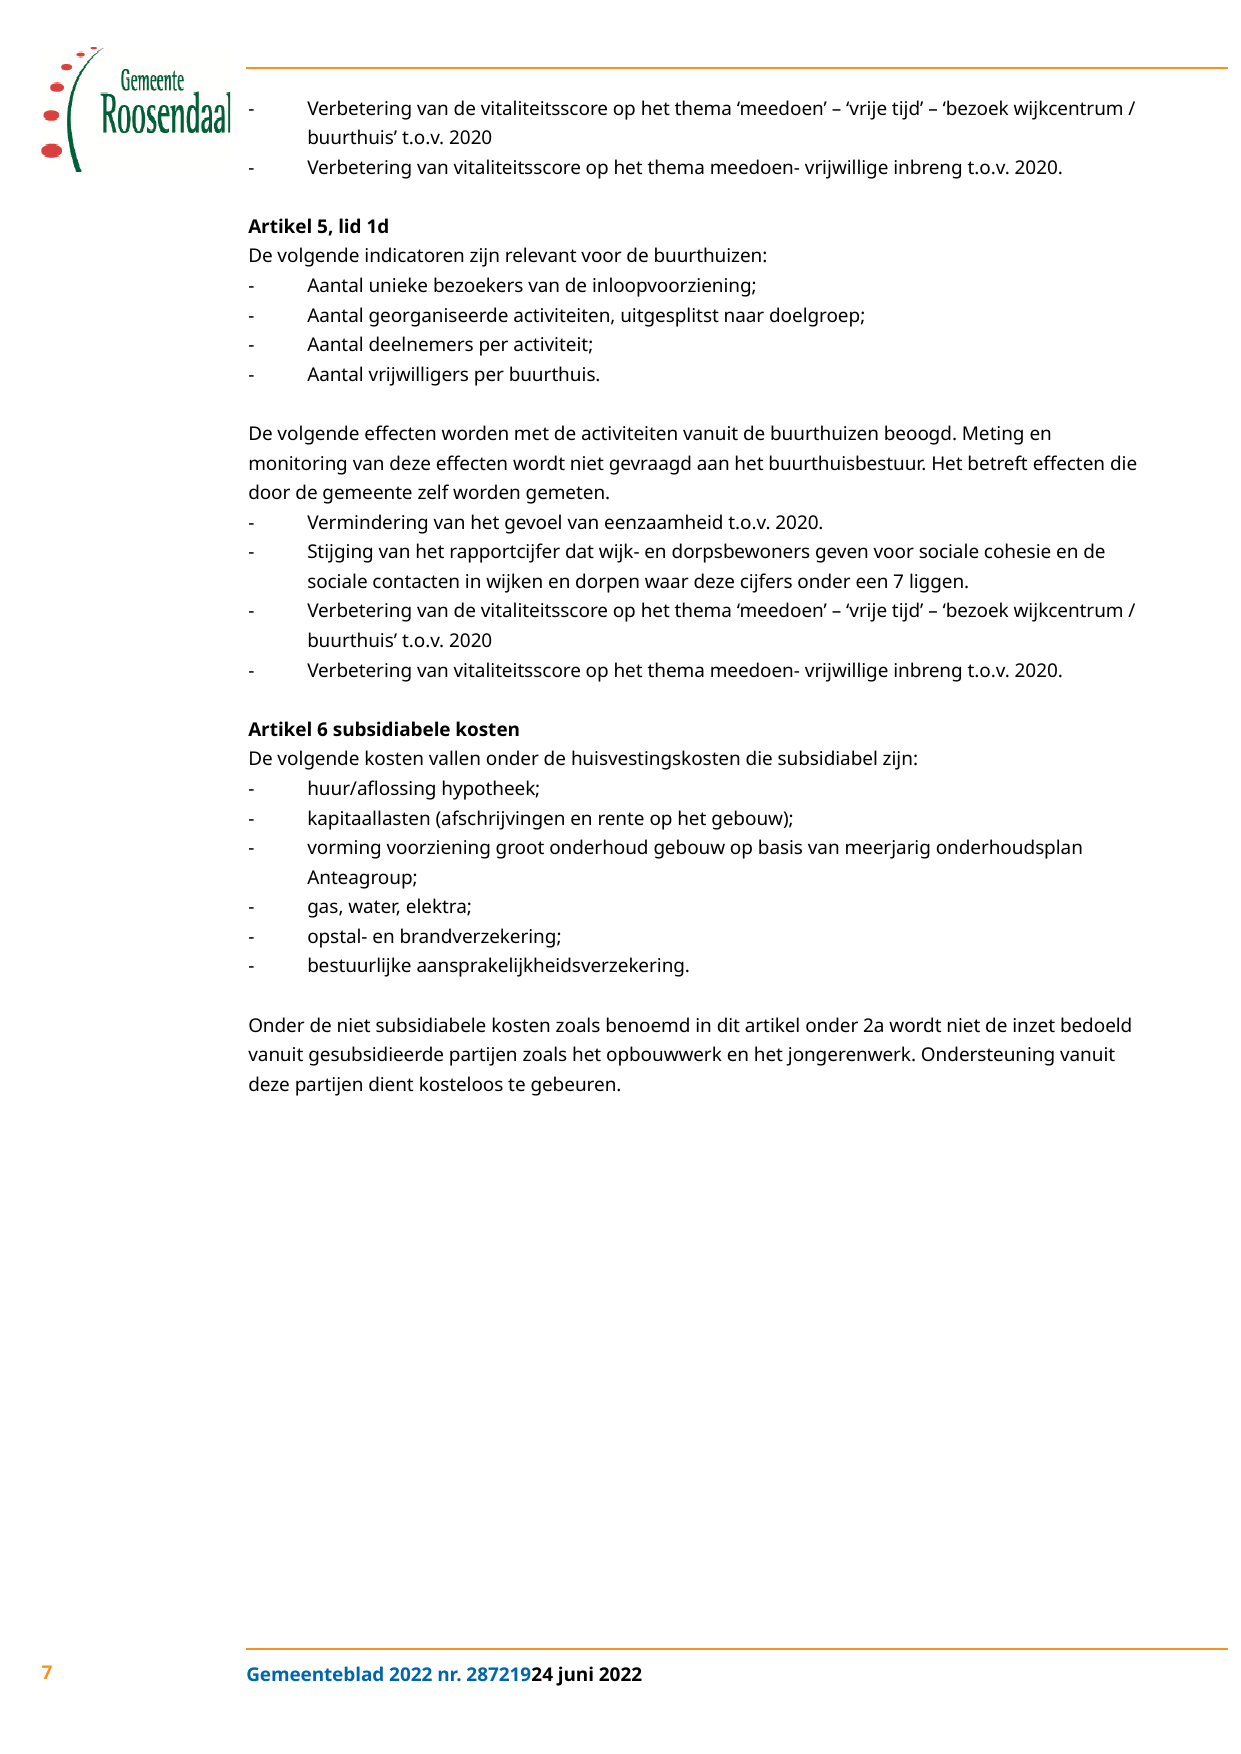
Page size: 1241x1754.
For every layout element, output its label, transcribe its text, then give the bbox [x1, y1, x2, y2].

text Artikel 6 subsidiabele kosten [248, 716, 1152, 742]
list Verbetering van de vitaliteitsscore op het thema ‘meedoen’ – ‘vrije tijd’ – ‘bezoek wijkcentrum / buurthuis’ t.o.v. 2020 [248, 95, 1152, 150]
list gas, water, elektra; [248, 893, 1152, 919]
list opstal- en brandverzekering; [248, 923, 1152, 949]
text Onder de niet subsidiabele kosten zoals benoemd in dit artikel onder 2a wordt niet de inzet bedoeld vanuit gesubsidieerde partijen zoals het opbouwwerk en het jongerenwerk. Ondersteuning vanuit deze partijen dient kosteloos te gebeuren. [248, 1012, 1152, 1097]
list Aantal deelnemers per activiteit; [248, 331, 1152, 357]
text De volgende effecten worden met de activiteiten vanuit de buurthuizen beoogd. Meting en monitoring van deze effecten wordt niet gevraagd aan het buurthuisbestuur. Het betreft effecten die door de gemeente zelf worden gemeten. [248, 420, 1152, 505]
list Aantal georganiseerde activiteiten, uitgesplitst naar doelgroep; [248, 302, 1152, 328]
list Stijging van het rapportcijfer dat wijk- en dorpsbewoners geven voor sociale cohesie en de sociale contacten in wijken en dorpen waar deze cijfers onder een 7 liggen. [248, 538, 1152, 594]
list Vermindering van het gevoel van eenzaamheid t.o.v. 2020. [248, 509, 1152, 535]
picture [41, 47, 231, 172]
list bestuurlijke aansprakelijkheidsverzekering. [248, 953, 1152, 978]
list huur/aflossing hypotheek; [248, 775, 1152, 801]
list kapitaallasten (afschrijvingen en rente op het gebouw); [248, 805, 1152, 831]
list Verbetering van vitaliteitsscore op het thema meedoen- vrijwillige inbreng t.o.v. 2020. [248, 657, 1152, 683]
text Artikel 5, lid 1d [248, 213, 1152, 239]
list vorming voorziening groot onderhoud gebouw op basis van meerjarig onderhoudsplan Anteagroup; [248, 834, 1152, 890]
list Aantal unieke bezoekers van de inloopvoorziening; [248, 272, 1152, 298]
list Aantal vrijwilligers per buurthuis. [248, 361, 1152, 387]
list Verbetering van vitaliteitsscore op het thema meedoen- vrijwillige inbreng t.o.v. 2020. [248, 154, 1152, 180]
text De volgende kosten vallen onder de huisvestingskosten die subsidiabel zijn: [248, 746, 1152, 771]
list Verbetering van de vitaliteitsscore op het thema ‘meedoen’ – ‘vrije tijd’ – ‘bezoek wijkcentrum / buurthuis’ t.o.v. 2020 [248, 598, 1152, 653]
text De volgende indicatoren zijn relevant voor de buurthuizen: [248, 243, 1152, 268]
